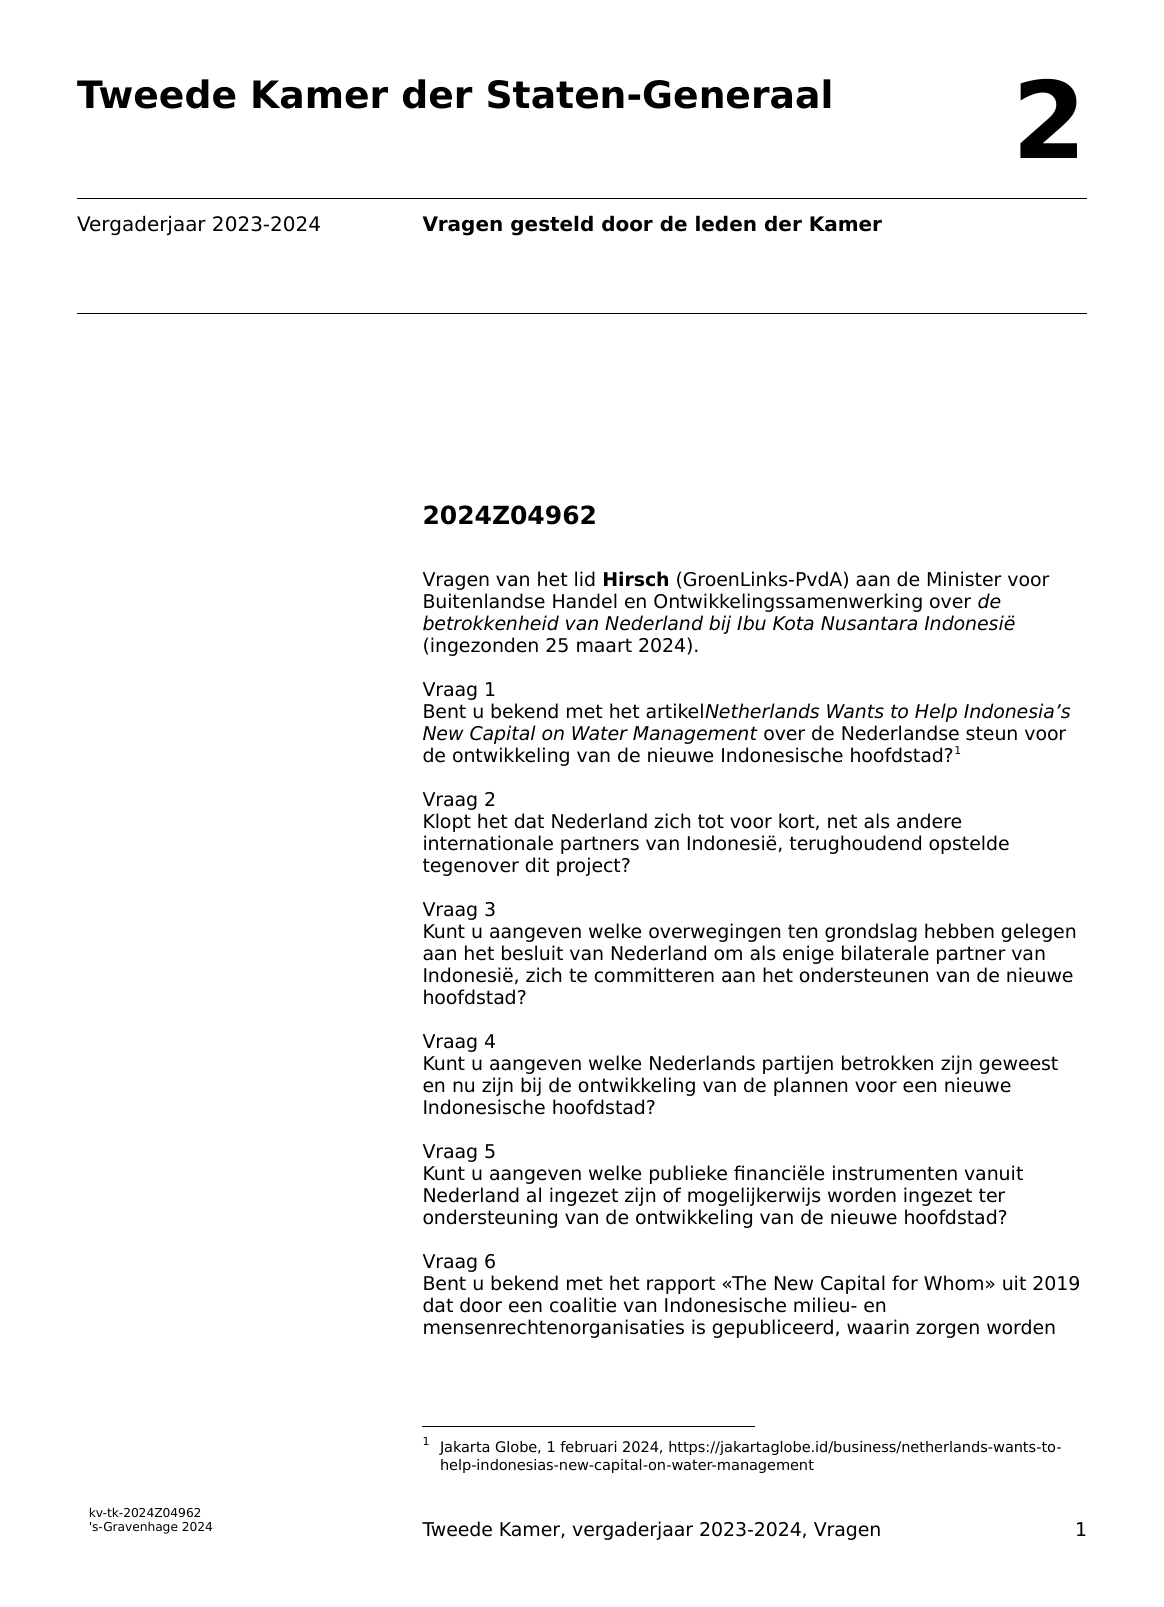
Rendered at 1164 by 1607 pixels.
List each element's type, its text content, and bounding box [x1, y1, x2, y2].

table_cell Vergaderjaar 2023-2024 [77, 199, 422, 313]
text Vraag 6 [422, 1251, 1087, 1273]
text Kunt u aangeven welke overwegingen ten grondslag hebben gelegen aan het besluit van Nederland om als enige bilaterale partner van Indonesië, zich te committeren aan het ondersteunen van de nieuwe hoofdstad? [422, 921, 1087, 1009]
text Klopt het dat Nederland zich tot voor kort, net als andere internationale partners van Indonesië, terughoudend opstelde tegenover dit project? [422, 811, 1087, 877]
text 2024Z04962 [422, 501, 1087, 531]
text 's-Gravenhage 2024 [88, 1520, 323, 1534]
text Bent u bekend met het artikelNetherlands Wants to Help Indonesia’s New Capital on Water Management over de Nederlandse steun voor de ontwikkeling van de nieuwe Indonesische hoofdstad? [422, 701, 1087, 767]
text Vraag 4 [422, 1031, 1087, 1053]
text Kunt u aangeven welke Nederlands partijen betrokken zijn geweest en nu zijn bij de ontwikkeling van de plannen voor een nieuwe Indonesische hoofdstad? [422, 1053, 1087, 1119]
text Vraag 5 [422, 1141, 1087, 1163]
table_cell Vragen gesteld door de leden der Kamer [422, 199, 1087, 313]
text Bent u bekend met het rapport «The New Capital for Whom» uit 2019 dat door een coalitie van Indonesische milieu- en mensenrechtenorganisaties is gepubliceerd, waarin zorgen worden [422, 1273, 1087, 1339]
text Jakarta Globe, 1 februari 2024, https://jakartaglobe.id/business/netherlands-wants-to-help-indonesias-new-capital-on-water-management [422, 1435, 1087, 1474]
table_header 2 [886, 59, 1087, 198]
text Kunt u aangeven welke publieke financiële instrumenten vanuit Nederland al ingezet zijn of mogelijkerwijs worden ingezet ter ondersteuning van de ontwikkeling van de nieuwe hoofdstad? [422, 1163, 1087, 1229]
text Vraag 3 [422, 899, 1087, 921]
table_header Tweede Kamer der Staten-Generaal [77, 59, 886, 198]
text kv-tk-2024Z04962 [88, 1506, 323, 1520]
text Vragen van het lid Hirsch (GroenLinks-PvdA) aan de Minister voor Buitenlandse Handel en Ontwikkelingssamenwerking over de betrokkenheid van Nederland bij Ibu Kota Nusantara Indonesië (ingezonden 25 maart 2024). [422, 569, 1087, 657]
text Vraag 2 [422, 789, 1087, 811]
text Vraag 1 [422, 679, 1087, 701]
